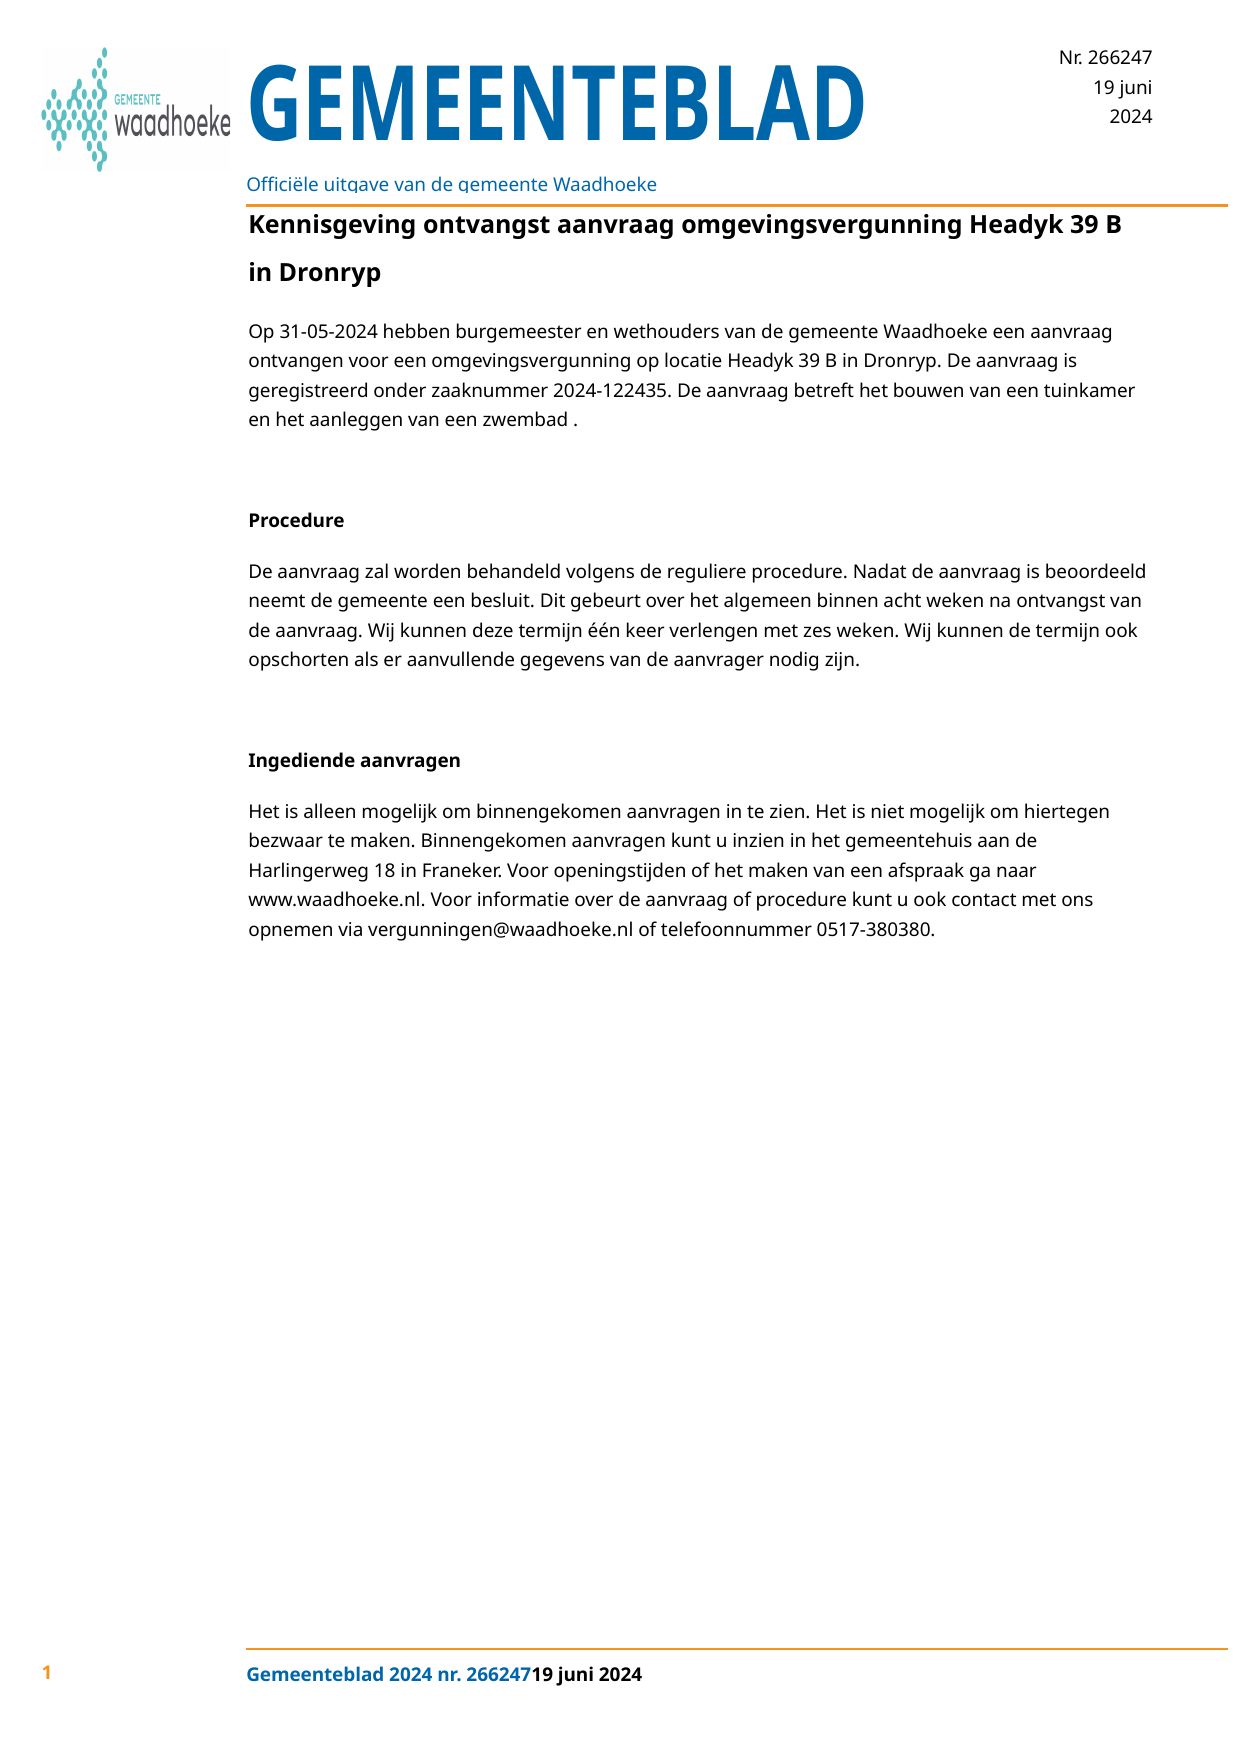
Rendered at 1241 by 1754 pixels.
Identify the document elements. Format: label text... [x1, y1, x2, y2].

text Procedure [248, 507, 1152, 533]
picture [41, 47, 231, 172]
text De aanvraag zal worden behandeld volgens de reguliere procedure. Nadat de aanvraag is beoordeeld neemt de gemeente een besluit. Dit gebeurt over het algemeen binnen acht weken na ontvangst van de aanvraag. Wij kunnen deze termijn één keer verlengen met zes weken. Wij kunnen de termijn ook opschorten als er aanvullende gegevens van de aanvrager nodig zijn. [248, 558, 1152, 672]
text Ingediende aanvragen [248, 747, 1152, 773]
text Kennisgeving ontvangst aanvraag omgevingsvergunning Headyk 39 B in Dronryp [248, 207, 1152, 288]
text Op 31-05-2024 hebben burgemeester en wethouders van de gemeente Waadhoeke een aanvraag ontvangen voor een omgevingsvergunning op locatie Headyk 39 B in Dronryp. De aanvraag is geregistreerd onder zaaknummer 2024-122435. De aanvraag betreft het bouwen van een tuinkamer en het aanleggen van een zwembad . [248, 318, 1152, 432]
text Het is alleen mogelijk om binnengekomen aanvragen in te zien. Het is niet mogelijk om hiertegen bezwaar te maken. Binnengekomen aanvragen kunt u inzien in het gemeentehuis aan de Harlingerweg 18 in Franeker. Voor openingstijden of het maken van een afspraak ga naar www.waadhoeke.nl. Voor informatie over de aanvraag of procedure kunt u ook contact met ons opnemen via vergunningen@waadhoeke.nl of telefoonnummer 0517-380380. [248, 798, 1152, 942]
